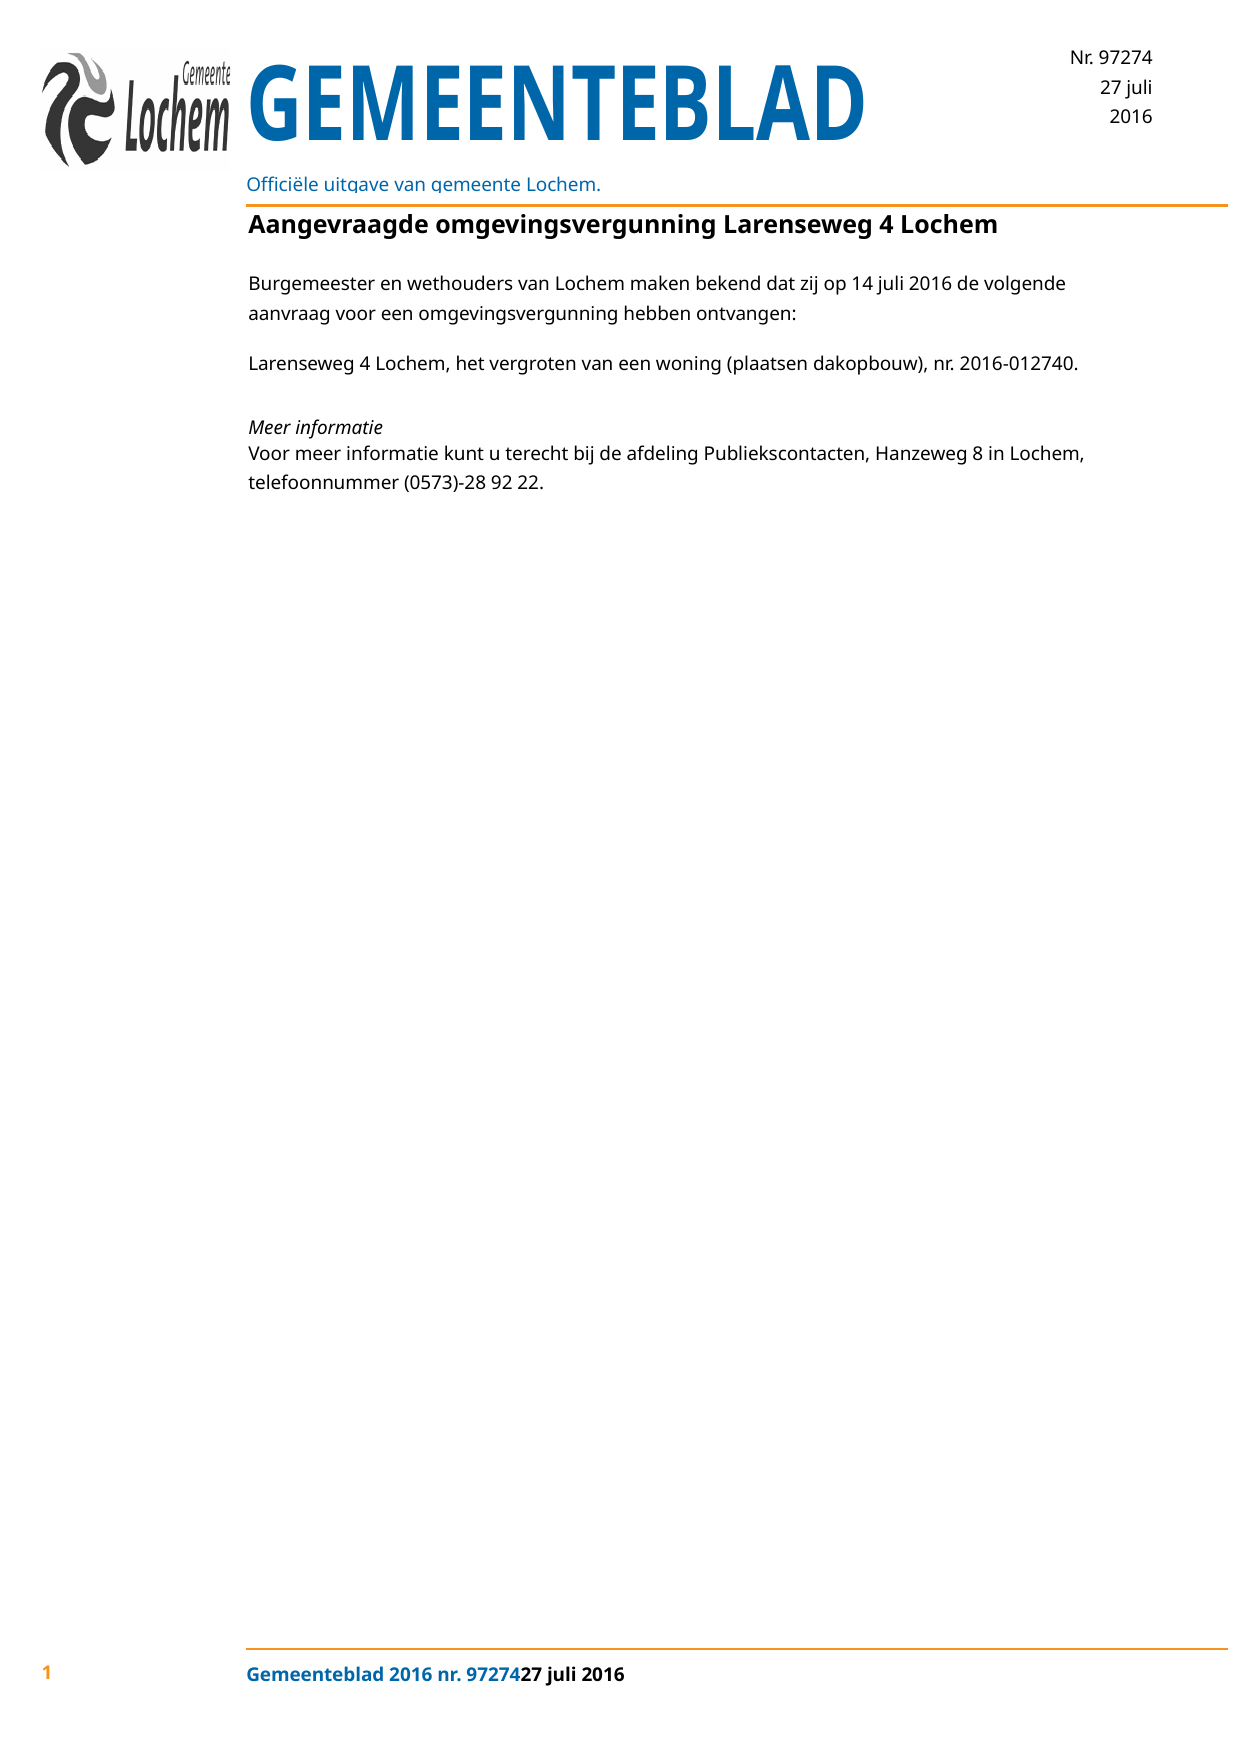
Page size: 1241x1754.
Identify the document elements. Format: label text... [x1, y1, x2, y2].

text Larenseweg 4 Lochem, het vergroten van een woning (plaatsen dakopbouw), nr. 2016-012740. [248, 350, 1152, 376]
text Aangevraagde omgevingsvergunning Larenseweg 4 Lochem [248, 207, 1152, 241]
text Meer informatie [248, 414, 1152, 440]
text Voor meer informatie kunt u terecht bij de afdeling Publiekscontacten, Hanzeweg 8 in Lochem, telefoonnummer (0573)-28 92 22. [248, 440, 1152, 495]
picture [41, 47, 231, 172]
text Burgemeester en wethouders van Lochem maken bekend dat zij op 14 juli 2016 de volgende aanvraag voor een omgevingsvergunning hebben ontvangen: [248, 270, 1152, 326]
